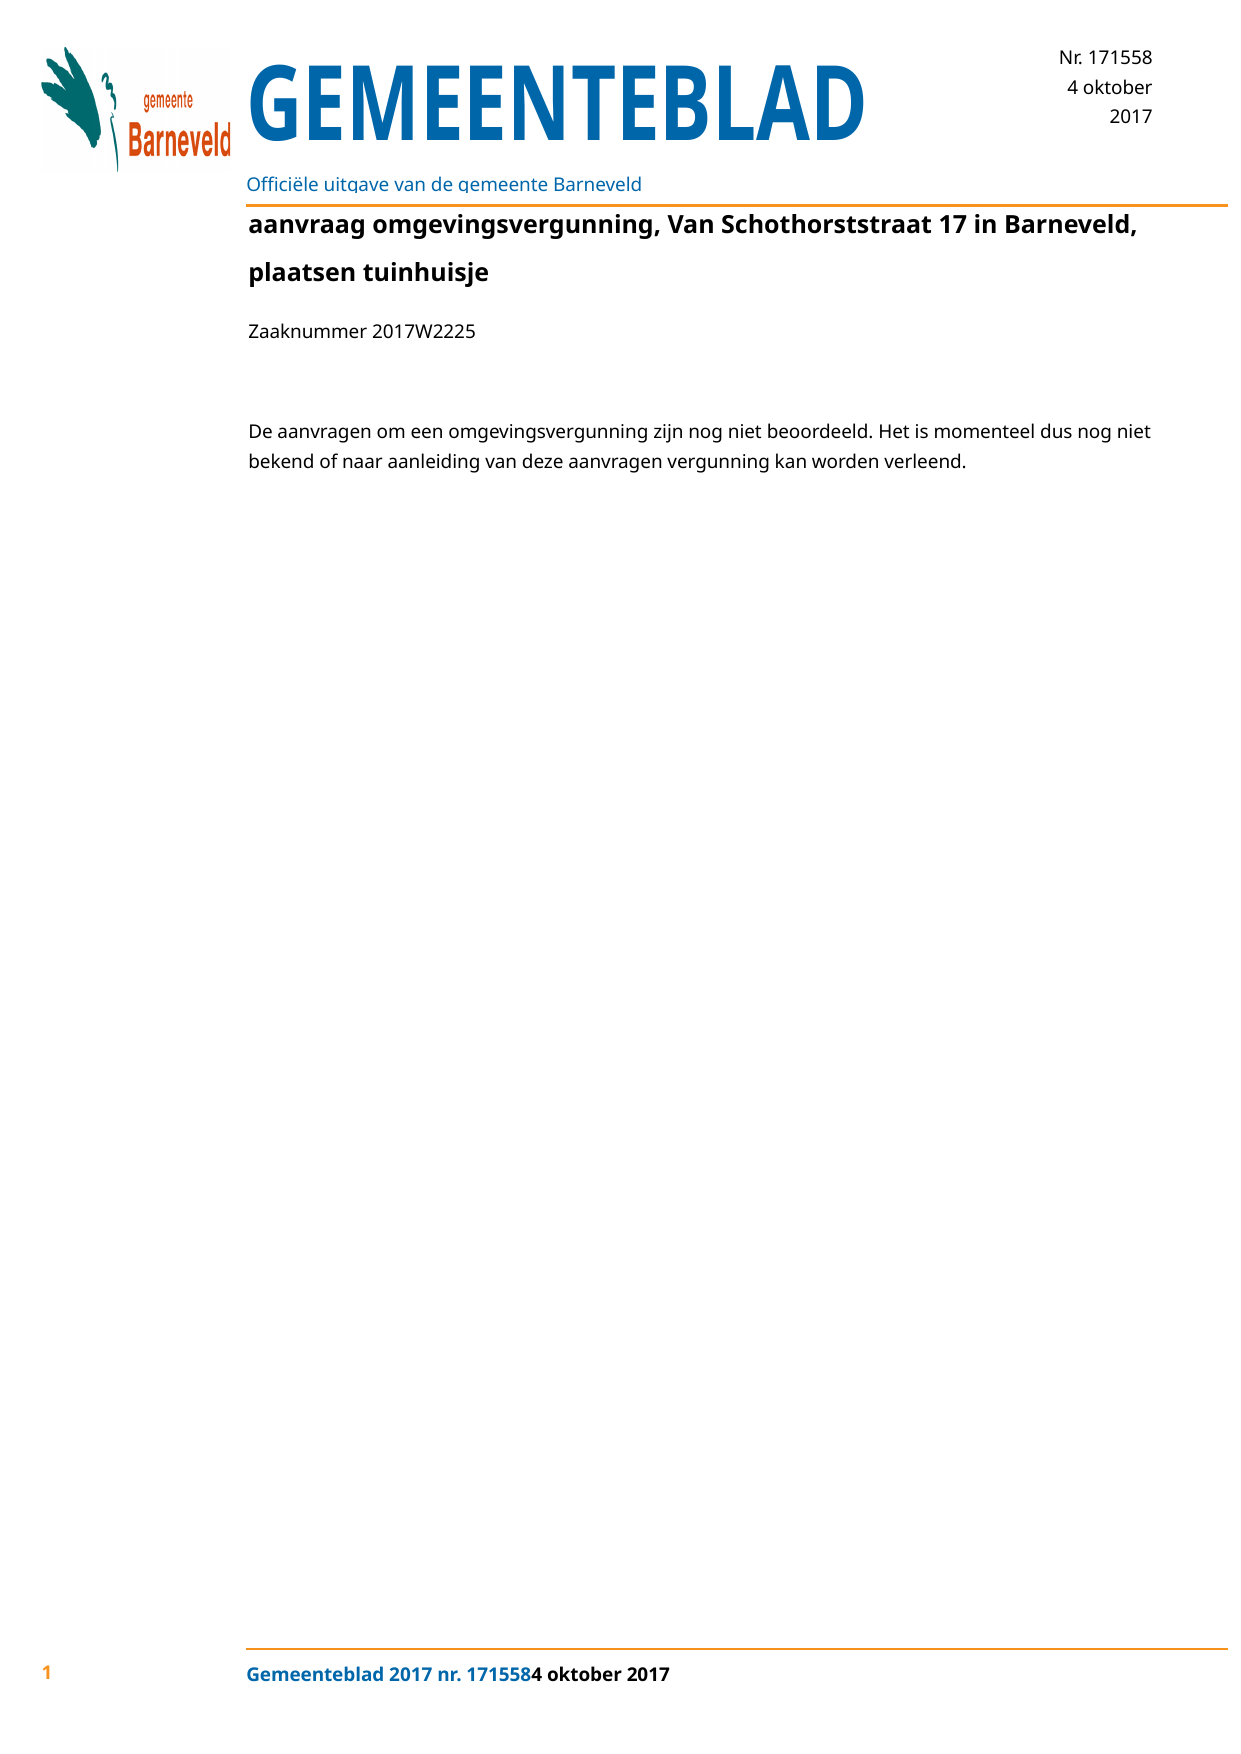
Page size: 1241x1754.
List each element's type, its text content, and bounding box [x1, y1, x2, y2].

text aanvraag omgevingsvergunning, Van Schothorststraat 17 in Barneveld, plaatsen tuinhuisje [248, 207, 1152, 288]
picture [41, 47, 231, 172]
text Zaaknummer 2017W2225 [248, 318, 1152, 344]
text De aanvragen om een omgevingsvergunning zijn nog niet beoordeeld. Het is momenteel dus nog niet bekend of naar aanleiding van deze aanvragen vergunning kan worden verleend. [248, 419, 1152, 474]
